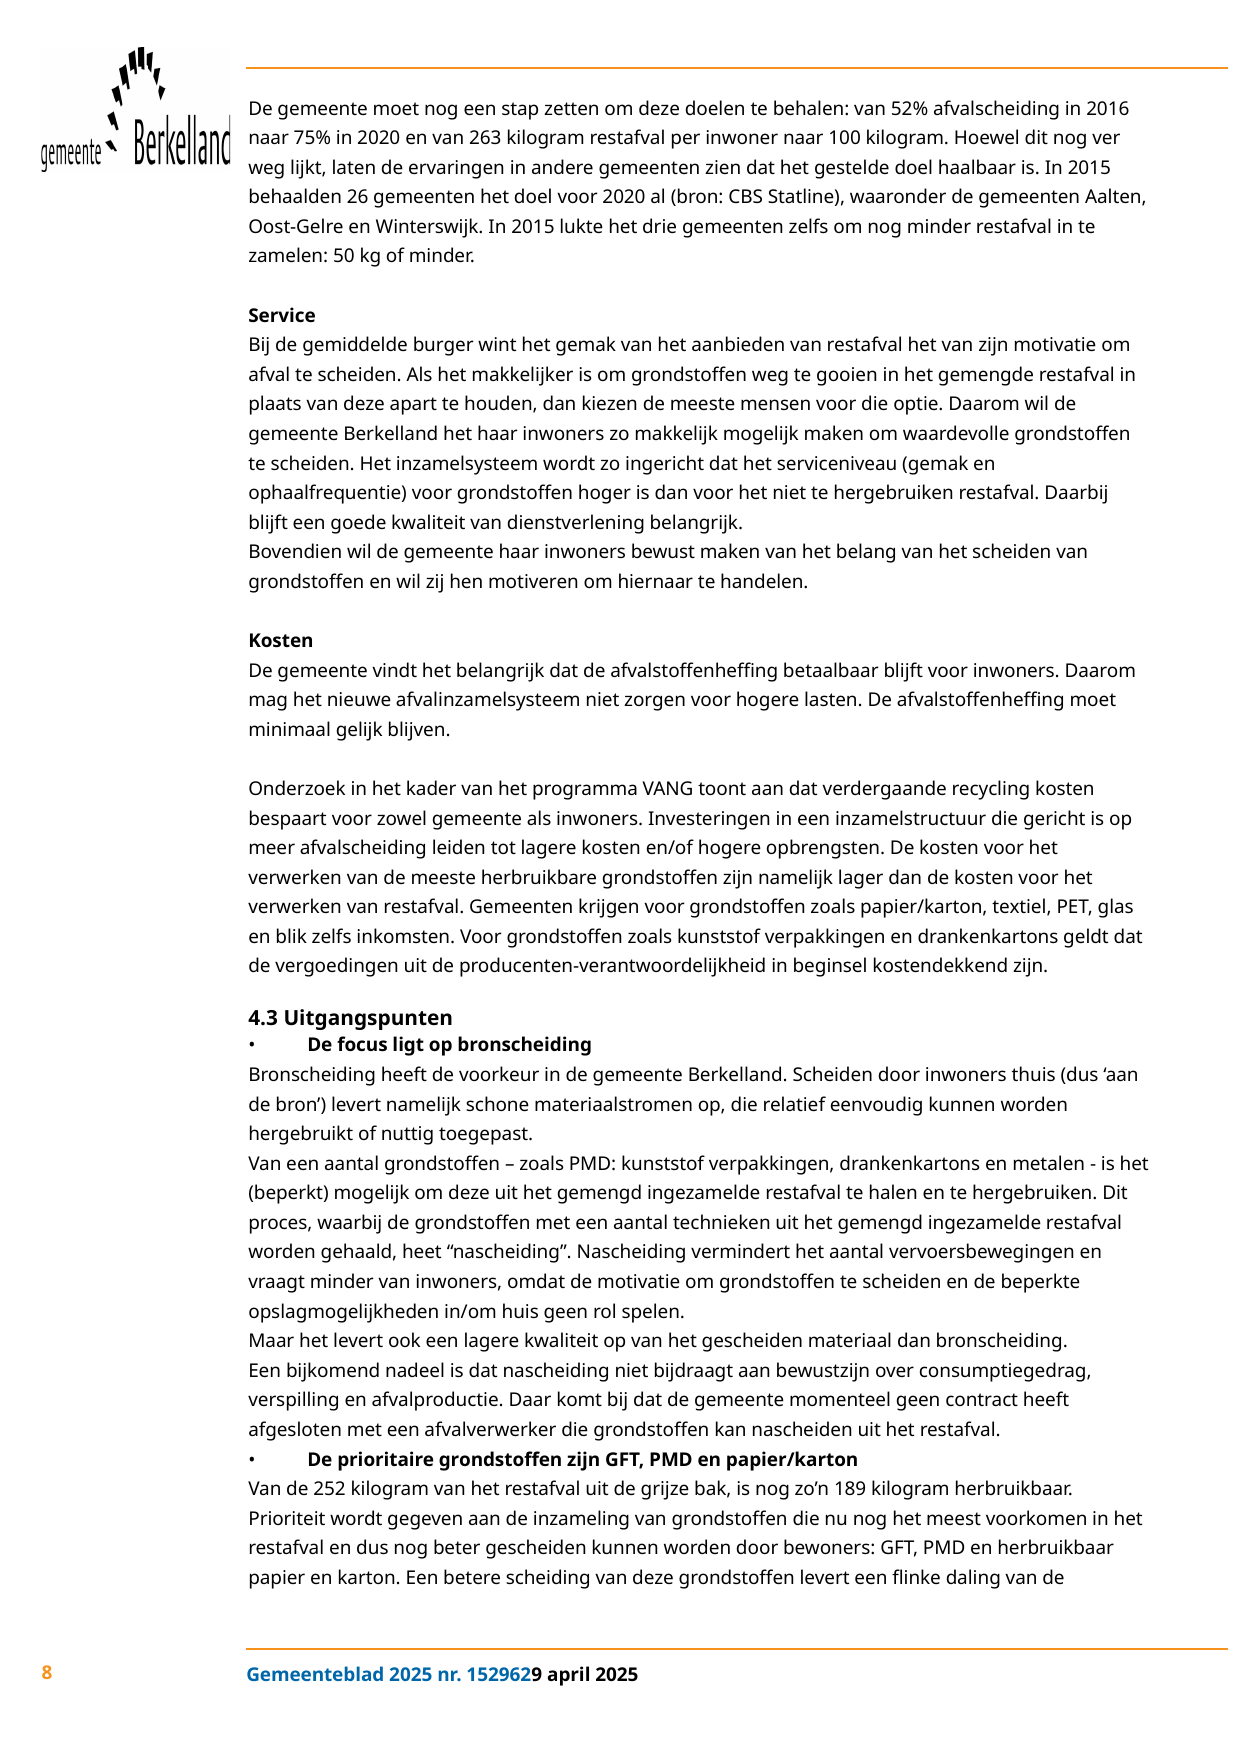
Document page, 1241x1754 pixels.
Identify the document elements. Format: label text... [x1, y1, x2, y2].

text Bij de gemiddelde burger wint het gemak van het aanbieden van restafval het van zijn motivatie om afval te scheiden. Als het makkelijker is om grondstoffen weg te gooien in het gemengde restafval in plaats van deze apart te houden, dan kiezen de meeste mensen voor die optie. Daarom wil de gemeente Berkelland het haar inwoners zo makkelijk mogelijk maken om waardevolle grondstoffen te scheiden. Het inzamelsysteem wordt zo ingericht dat het serviceniveau (gemak en ophaalfrequentie) voor grondstoffen hoger is dan voor het niet te hergebruiken restafval. Daarbij blijft een goede kwaliteit van dienstverlening belangrijk. [248, 331, 1152, 535]
text De gemeente moet nog een stap zetten om deze doelen te behalen: van 52% afvalscheiding in 2016 naar 75% in 2020 en van 263 kilogram restafval per inwoner naar 100 kilogram. Hoewel dit nog ver weg lijkt, laten de ervaringen in andere gemeenten zien dat het gestelde doel haalbaar is. In 2015 behaalden 26 gemeenten het doel voor 2020 al (bron: CBS Statline), waaronder de gemeenten Aalten, Oost-Gelre en Winterswijk. In 2015 lukte het drie gemeenten zelfs om nog minder restafval in te zamelen: 50 kg of minder. [248, 95, 1152, 268]
text Service [248, 302, 1152, 328]
text Van een aantal grondstoffen – zoals PMD: kunststof verpakkingen, drankenkartons en metalen - is het (beperkt) mogelijk om deze uit het gemengd ingezamelde restafval te halen en te hergebruiken. Dit proces, waarbij de grondstoffen met een aantal technieken uit het gemengd ingezamelde restafval worden gehaald, heet “nascheiding”. Nascheiding vermindert het aantal vervoersbewegingen en vraagt minder van inwoners, omdat de motivatie om grondstoffen te scheiden en de beperkte opslagmogelijkheden in/om huis geen rol spelen. [248, 1150, 1152, 1323]
text De gemeente vindt het belangrijk dat de afvalstoffenheffing betaalbaar blijft voor inwoners. Daarom mag het nieuwe afvalinzamelsysteem niet zorgen voor hogere lasten. De afvalstoffenheffing moet minimaal gelijk blijven. [248, 657, 1152, 742]
list De prioritaire grondstoffen zijn GFT, PMD en papier/karton [248, 1446, 1152, 1471]
text Van de 252 kilogram van het restafval uit de grijze bak, is nog zo’n 189 kilogram herbruikbaar. Prioriteit wordt gegeven aan de inzameling van grondstoffen die nu nog het meest voorkomen in het restafval en dus nog beter gescheiden kunnen worden door bewoners: GFT, PMD en herbruikbaar papier en karton. Een betere scheiding van deze grondstoffen levert een flinke daling van de [248, 1475, 1152, 1590]
text Kosten [248, 627, 1152, 653]
text Bovendien wil de gemeente haar inwoners bewust maken van het belang van het scheiden van grondstoffen en wil zij hen motiveren om hiernaar te handelen. [248, 538, 1152, 594]
text Bronscheiding heeft de voorkeur in de gemeente Berkelland. Scheiden door inwoners thuis (dus ‘aan de bron’) levert namelijk schone materiaalstromen op, die relatief eenvoudig kunnen worden hergebruikt of nuttig toegepast. [248, 1061, 1152, 1146]
text Een bijkomend nadeel is dat nascheiding niet bijdraagt aan bewustzijn over consumptiegedrag, verspilling en afvalproductie. Daar komt bij dat de gemeente momenteel geen contract heeft afgesloten met een afvalverwerker die grondstoffen kan nascheiden uit het restafval. [248, 1357, 1152, 1442]
text Onderzoek in het kader van het programma VANG toont aan dat verdergaande recycling kosten bespaart voor zowel gemeente als inwoners. Investeringen in een inzamelstructuur die gericht is op meer afvalscheiding leiden tot lagere kosten en/of hogere opbrengsten. De kosten voor het verwerken van de meeste herbruikbare grondstoffen zijn namelijk lager dan de kosten voor het verwerken van restafval. Gemeenten krijgen voor grondstoffen zoals papier/karton, textiel, PET, glas en blik zelfs inkomsten. Voor grondstoffen zoals kunststof verpakkingen en drankenkartons geldt dat de vergoedingen uit de producenten-verantwoordelijkheid in beginsel kostendekkend zijn. [248, 775, 1152, 978]
text Maar het levert ook een lagere kwaliteit op van het gescheiden materiaal dan bronscheiding. [248, 1327, 1152, 1353]
picture [41, 47, 231, 172]
list De focus ligt op bronscheiding [248, 1032, 1152, 1057]
text 4.3 Uitgangspunten [248, 1003, 1152, 1032]
